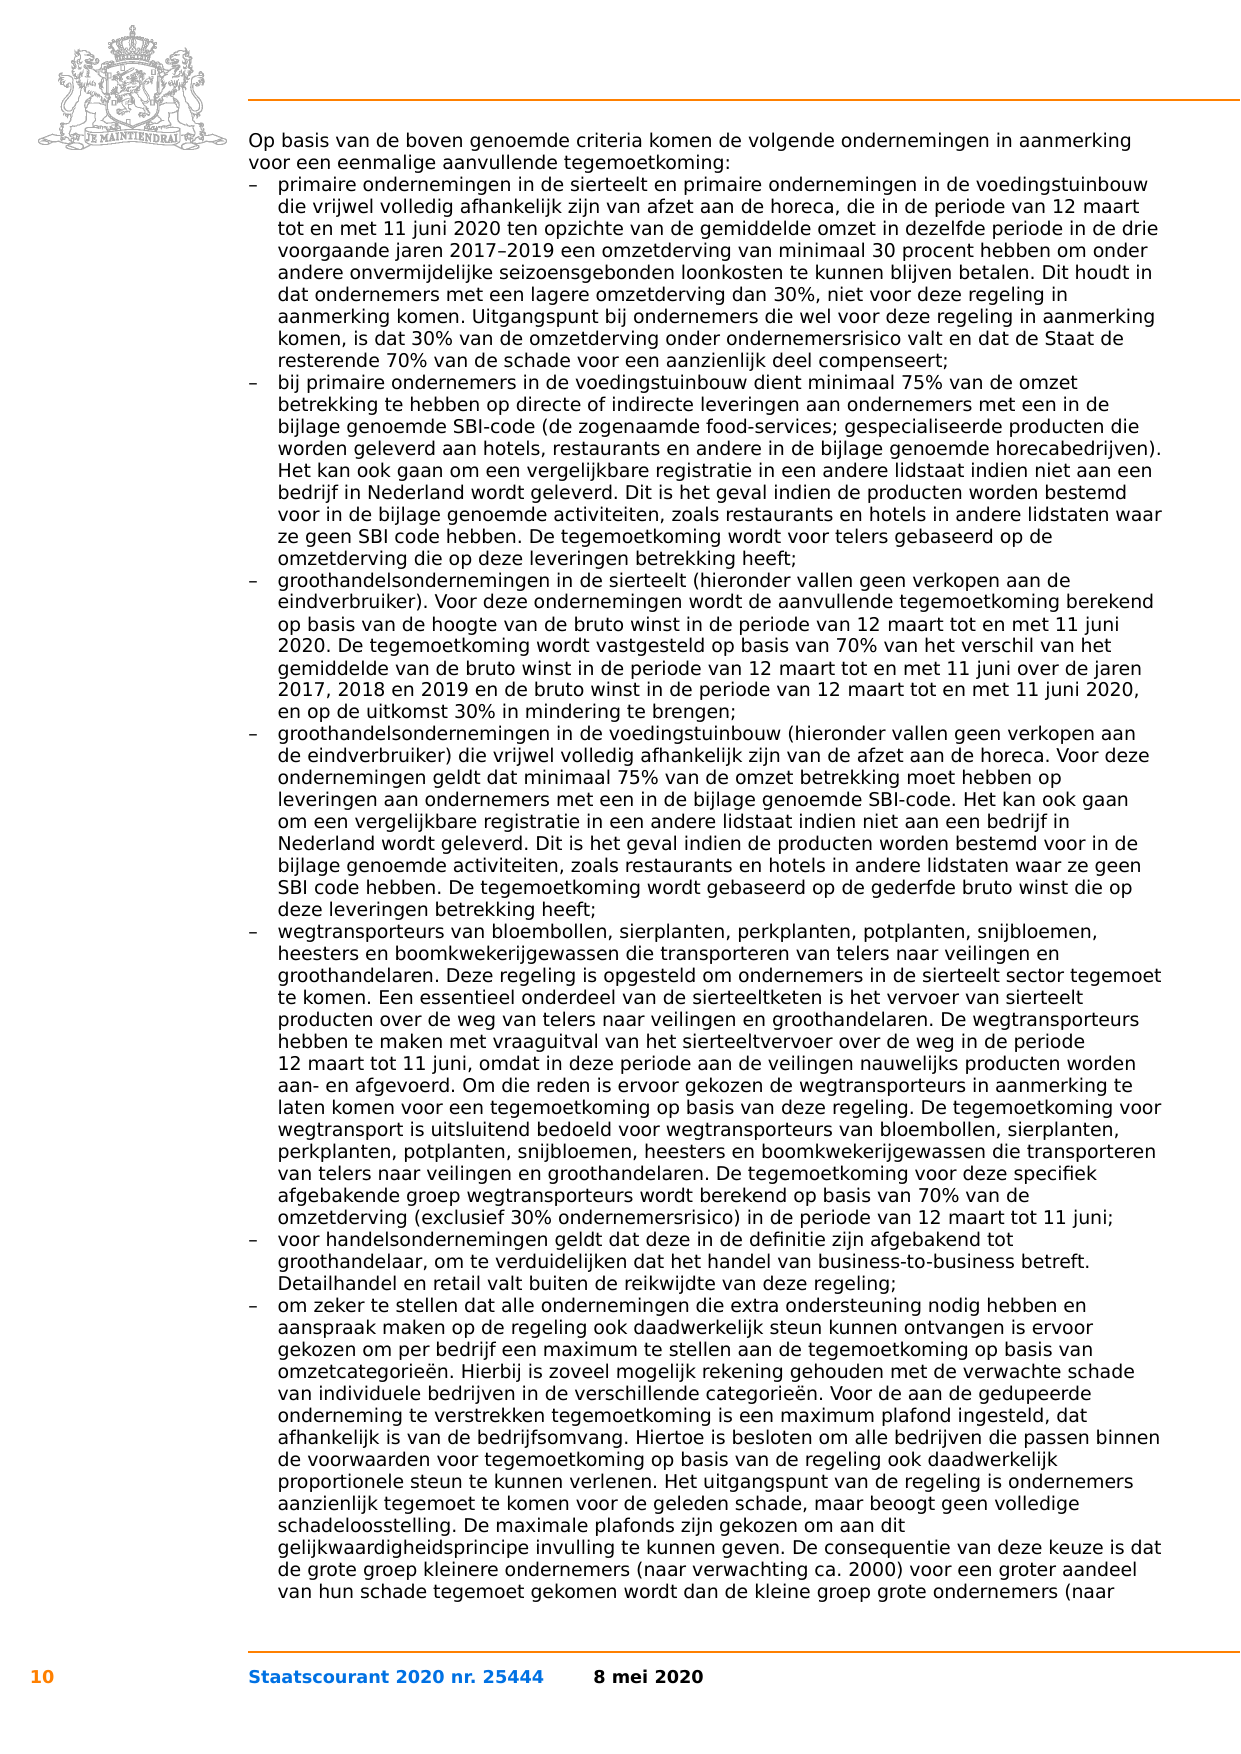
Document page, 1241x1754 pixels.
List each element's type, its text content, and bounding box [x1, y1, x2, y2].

text – bij primaire ondernemers in de voedingstuinbouw dient minimaal 75% van de omzet betrekking te hebben op directe of indirecte leveringen aan ondernemers met een in de bijlage genoemde SBI-code (de zogenaamde food-services; gespecialiseerde producten die worden geleverd aan hotels, restaurants en andere in de bijlage genoemde horecabedrijven). Het kan ook gaan om een vergelijkbare registratie in een andere lidstaat indien niet aan een bedrijf in Nederland wordt geleverd. Dit is het geval indien de producten worden bestemd voor in de bijlage genoemde activiteiten, zoals restaurants en hotels in andere lidstaten waar ze geen SBI code hebben. De tegemoetkoming wordt voor telers gebaseerd op de omzetderving die op deze leveringen betrekking heeft; [248, 372, 1163, 569]
picture [38, 25, 227, 150]
text Op basis van de boven genoemde criteria komen de volgende ondernemingen in aanmerking voor een eenmalige aanvullende tegemoetkoming: [248, 130, 1163, 174]
text – voor handelsondernemingen geldt dat deze in de definitie zijn afgebakend tot groothandelaar, om te verduidelijken dat het handel van business-to-business betreft. Detailhandel en retail valt buiten de reikwijdte van deze regeling; [248, 1229, 1163, 1295]
text – om zeker te stellen dat alle ondernemingen die extra ondersteuning nodig hebben en aanspraak maken op de regeling ook daadwerkelijk steun kunnen ontvangen is ervoor gekozen om per bedrijf een maximum te stellen aan de tegemoetkoming op basis van omzetcategorieën. Hierbij is zoveel mogelijk rekening gehouden met de verwachte schade van individuele bedrijven in de verschillende categorieën. Voor de aan de gedupeerde onderneming te verstrekken tegemoetkoming is een maximum plafond ingesteld, dat afhankelijk is van de bedrijfsomvang. Hiertoe is besloten om alle bedrijven die passen binnen de voorwaarden voor tegemoetkoming op basis van de regeling ook daadwerkelijk proportionele steun te kunnen verlenen. Het uitgangspunt van de regeling is ondernemers aanzienlijk tegemoet te komen voor de geleden schade, maar beoogt geen volledige schadeloosstelling. De maximale plafonds zijn gekozen om aan dit gelijkwaardigheidsprincipe invulling te kunnen geven. De consequentie van deze keuze is dat de grote groep kleinere ondernemers (naar verwachting ca. 2000) voor een groter aandeel van hun schade tegemoet gekomen wordt dan de kleine groep grote ondernemers (naar [248, 1295, 1163, 1602]
text – primaire ondernemingen in de sierteelt en primaire ondernemingen in de voedingstuinbouw die vrijwel volledig afhankelijk zijn van afzet aan de horeca, die in de periode van 12 maart tot en met 11 juni 2020 ten opzichte van de gemiddelde omzet in dezelfde periode in de drie voorgaande jaren 2017–2019 een omzetderving van minimaal 30 procent hebben om onder andere onvermijdelijke seizoensgebonden loonkosten te kunnen blijven betalen. Dit houdt in dat ondernemers met een lagere omzetderving dan 30%, niet voor deze regeling in aanmerking komen. Uitgangspunt bij ondernemers die wel voor deze regeling in aanmerking komen, is dat 30% van de omzetderving onder ondernemersrisico valt en dat de Staat de resterende 70% van de schade voor een aanzienlijk deel compenseert; [248, 174, 1163, 372]
text – groothandelsondernemingen in de voedingstuinbouw (hieronder vallen geen verkopen aan de eindverbruiker) die vrijwel volledig afhankelijk zijn van de afzet aan de horeca. Voor deze ondernemingen geldt dat minimaal 75% van de omzet betrekking moet hebben op leveringen aan ondernemers met een in de bijlage genoemde SBI-code. Het kan ook gaan om een vergelijkbare registratie in een andere lidstaat indien niet aan een bedrijf in Nederland wordt geleverd. Dit is het geval indien de producten worden bestemd voor in de bijlage genoemde activiteiten, zoals restaurants en hotels in andere lidstaten waar ze geen SBI code hebben. De tegemoetkoming wordt gebaseerd op de gederfde bruto winst die op deze leveringen betrekking heeft; [248, 723, 1163, 921]
text – groothandelsondernemingen in de sierteelt (hieronder vallen geen verkopen aan de eindverbruiker). Voor deze ondernemingen wordt de aanvullende tegemoetkoming berekend op basis van de hoogte van de bruto winst in de periode van 12 maart tot en met 11 juni 2020. De tegemoetkoming wordt vastgesteld op basis van 70% van het verschil van het gemiddelde van de bruto winst in de periode van 12 maart tot en met 11 juni over de jaren 2017, 2018 en 2019 en de bruto winst in de periode van 12 maart tot en met 11 juni 2020, en op de uitkomst 30% in mindering te brengen; [248, 569, 1163, 723]
text – wegtransporteurs van bloembollen, sierplanten, perkplanten, potplanten, snijbloemen, heesters en boomkwekerijgewassen die transporteren van telers naar veilingen en groothandelaren. Deze regeling is opgesteld om ondernemers in de sierteelt sector tegemoet te komen. Een essentieel onderdeel van de sierteeltketen is het vervoer van sierteelt producten over de weg van telers naar veilingen en groothandelaren. De wegtransporteurs hebben te maken met vraaguitval van het sierteeltvervoer over de weg in de periode 12 maart tot 11 juni, omdat in deze periode aan de veilingen nauwelijks producten worden aan- en afgevoerd. Om die reden is ervoor gekozen de wegtransporteurs in aanmerking te laten komen voor een tegemoetkoming op basis van deze regeling. De tegemoetkoming voor wegtransport is uitsluitend bedoeld voor wegtransporteurs van bloembollen, sierplanten, perkplanten, potplanten, snijbloemen, heesters en boomkwekerijgewassen die transporteren van telers naar veilingen en groothandelaren. De tegemoetkoming voor deze specifiek afgebakende groep wegtransporteurs wordt berekend op basis van 70% van de omzetderving (exclusief 30% ondernemersrisico) in de periode van 12 maart tot 11 juni; [248, 921, 1163, 1229]
